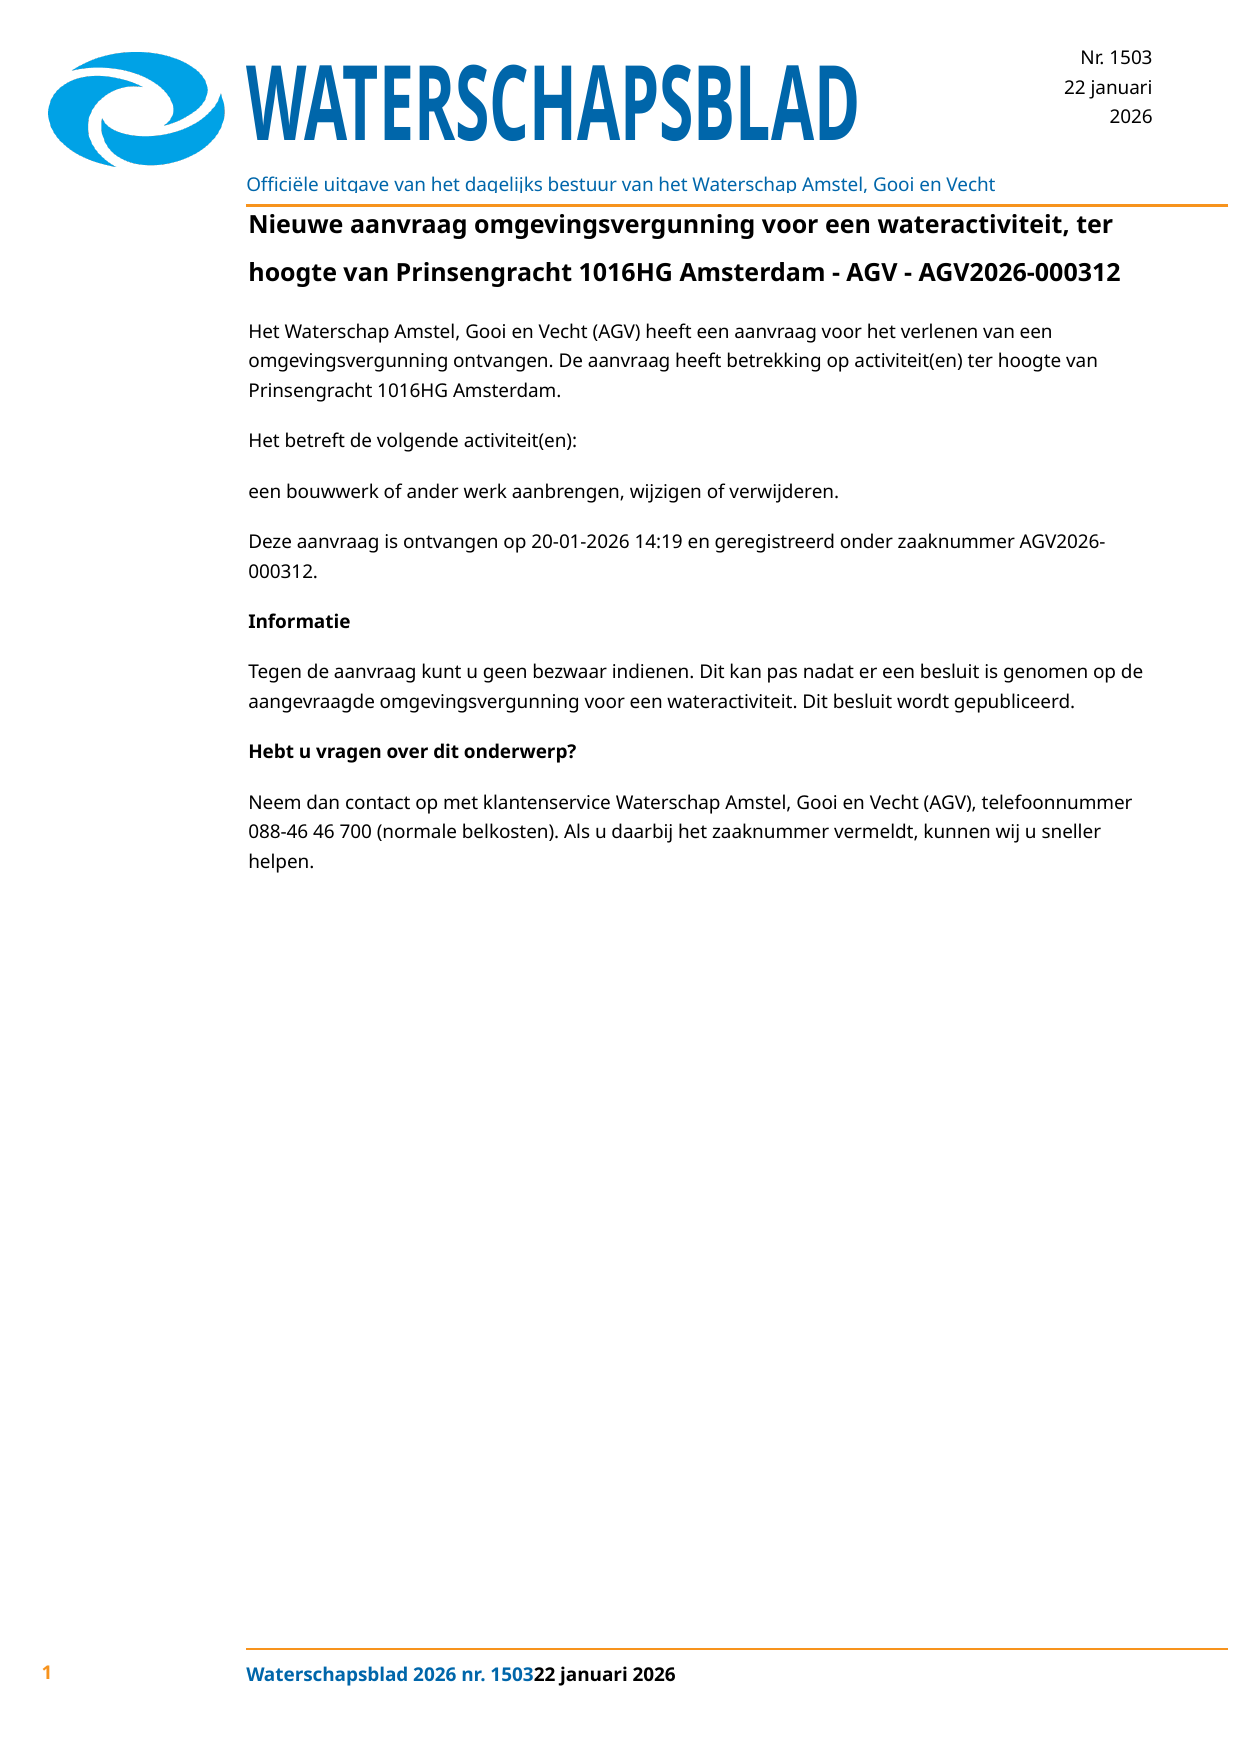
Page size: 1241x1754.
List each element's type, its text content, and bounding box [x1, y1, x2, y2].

text een bouwwerk of ander werk aanbrengen, wijzigen of verwijderen. [248, 478, 1152, 504]
text Neem dan contact op met klantenservice Waterschap Amstel, Gooi en Vecht (AGV), telefoonnummer 088-46 46 700 (normale belkosten). Als u daarbij het zaaknummer vermeldt, kunnen wij u sneller helpen. [248, 789, 1152, 874]
text Hebt u vragen over dit onderwerp? [248, 739, 1152, 764]
text Tegen de aanvraag kunt u geen bezwaar indienen. Dit kan pas nadat er een besluit is genomen op de aangevraagde omgevingsvergunning voor een wateractiviteit. Dit besluit wordt gepubliceerd. [248, 659, 1152, 714]
text Nieuwe aanvraag omgevingsvergunning voor een wateractiviteit, ter hoogte van Prinsengracht 1016HG Amsterdam - AGV - AGV2026-000312 [248, 207, 1152, 288]
text Het betreft de volgende activiteit(en): [248, 427, 1152, 453]
text Informatie [248, 608, 1152, 634]
picture [41, 47, 231, 172]
text Deze aanvraag is ontvangen op 20-01-2026 14:19 en geregistreerd onder zaaknummer AGV2026-000312. [248, 528, 1152, 584]
text Het Waterschap Amstel, Gooi en Vecht (AGV) heeft een aanvraag voor het verlenen van een omgevingsvergunning ontvangen. De aanvraag heeft betrekking op activiteit(en) ter hoogte van Prinsengracht 1016HG Amsterdam. [248, 318, 1152, 403]
